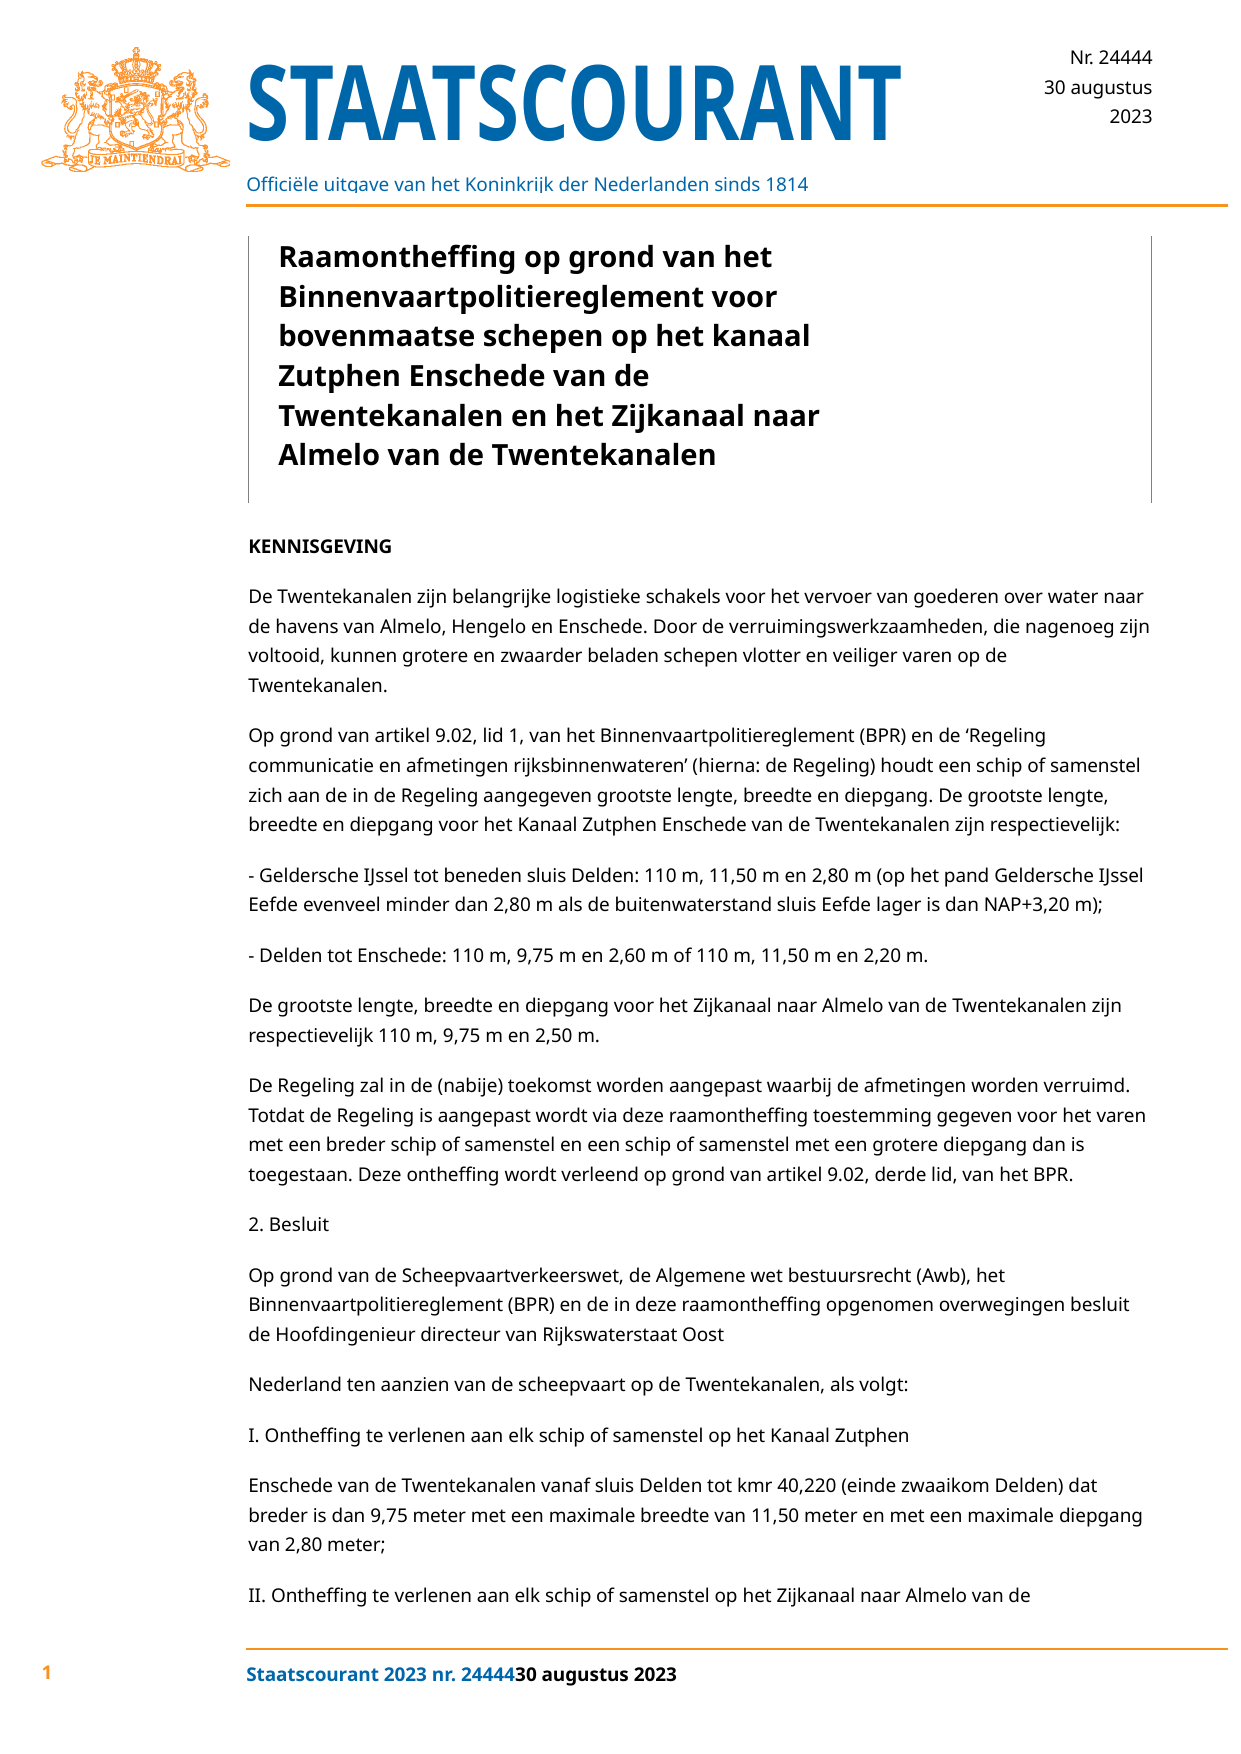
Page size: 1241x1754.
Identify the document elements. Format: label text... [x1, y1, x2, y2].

text De grootste lengte, breedte en diepgang voor het Zijkanaal naar Almelo van de Twentekanalen zijn respectievelijk 110 m, 9,75 m en 2,50 m. [248, 992, 1152, 1047]
table_header [850, 414, 1151, 503]
table_header Raamontheffing op grond van het Binnenvaartpolitiereglement voor bovenmaatse schepen op het kanaal Zutphen Enschede van de Twentekanalen en het Zijkanaal naar Almelo van de Twentekanalen [249, 236, 850, 503]
text Op grond van artikel 9.02, lid 1, van het Binnenvaartpolitiereglement (BPR) en de ‘Regeling communicatie en afmetingen rijksbinnenwateren’ (hierna: de Regeling) houdt een schip of samenstel zich aan de in de Regeling aangegeven grootste lengte, breedte en diepgang. De grootste lengte, breedte en diepgang voor het Kanaal Zutphen Enschede van de Twentekanalen zijn respectievelijk: [248, 723, 1152, 837]
text - Delden tot Enschede: 110 m, 9,75 m en 2,60 m of 110 m, 11,50 m en 2,20 m. [248, 942, 1152, 967]
text - Geldersche IJssel tot beneden sluis Delden: 110 m, 11,50 m en 2,80 m (op het pand Geldersche IJssel Eefde evenveel minder dan 2,80 m als de buitenwaterstand sluis Eefde lager is dan NAP+3,20 m); [248, 862, 1152, 917]
text Enschede van de Twentekanalen vanaf sluis Delden tot kmr 40,220 (einde zwaaikom Delden) dat breder is dan 9,75 meter met een maximale breedte van 11,50 meter en met een maximale diepgang van 2,80 meter; [248, 1472, 1152, 1557]
text Op grond van de Scheepvaartverkeerswet, de Algemene wet bestuursrecht (Awb), het Binnenvaartpolitiereglement (BPR) en de in deze raamontheffing opgenomen overwegingen besluit de Hoofdingenieur directeur van Rijkswaterstaat Oost [248, 1262, 1152, 1347]
table_header [1090, 236, 1151, 413]
text 2. Besluit [248, 1211, 1152, 1237]
picture [41, 47, 231, 172]
table_header [850, 236, 912, 413]
text De Regeling zal in de (nabije) toekomst worden aangepast waarbij de afmetingen worden verruimd. Totdat de Regeling is aangepast wordt via deze raamontheffing toestemming gegeven voor het varen met een breder schip of samenstel en een schip of samenstel met een grotere diepgang dan is toegestaan. Deze ontheffing wordt verleend op grond van artikel 9.02, derde lid, van het BPR. [248, 1072, 1152, 1187]
text Nederland ten aanzien van de scheepvaart op de Twentekanalen, als volgt: [248, 1371, 1152, 1397]
text II. Ontheffing te verlenen aan elk schip of samenstel op het Zijkanaal naar Almelo van de [248, 1582, 1152, 1607]
picture [912, 236, 1090, 414]
text De Twentekanalen zijn belangrijke logistieke schakels voor het vervoer van goederen over water naar de havens van Almelo, Hengelo en Enschede. Door de verruimingswerkzaamheden, die nagenoeg zijn voltooid, kunnen grotere en zwaarder beladen schepen vlotter en veiliger varen op de Twentekanalen. [248, 583, 1152, 698]
text KENNISGEVING [248, 533, 1152, 559]
text I. Ontheffing te verlenen aan elk schip of samenstel op het Kanaal Zutphen [248, 1422, 1152, 1447]
